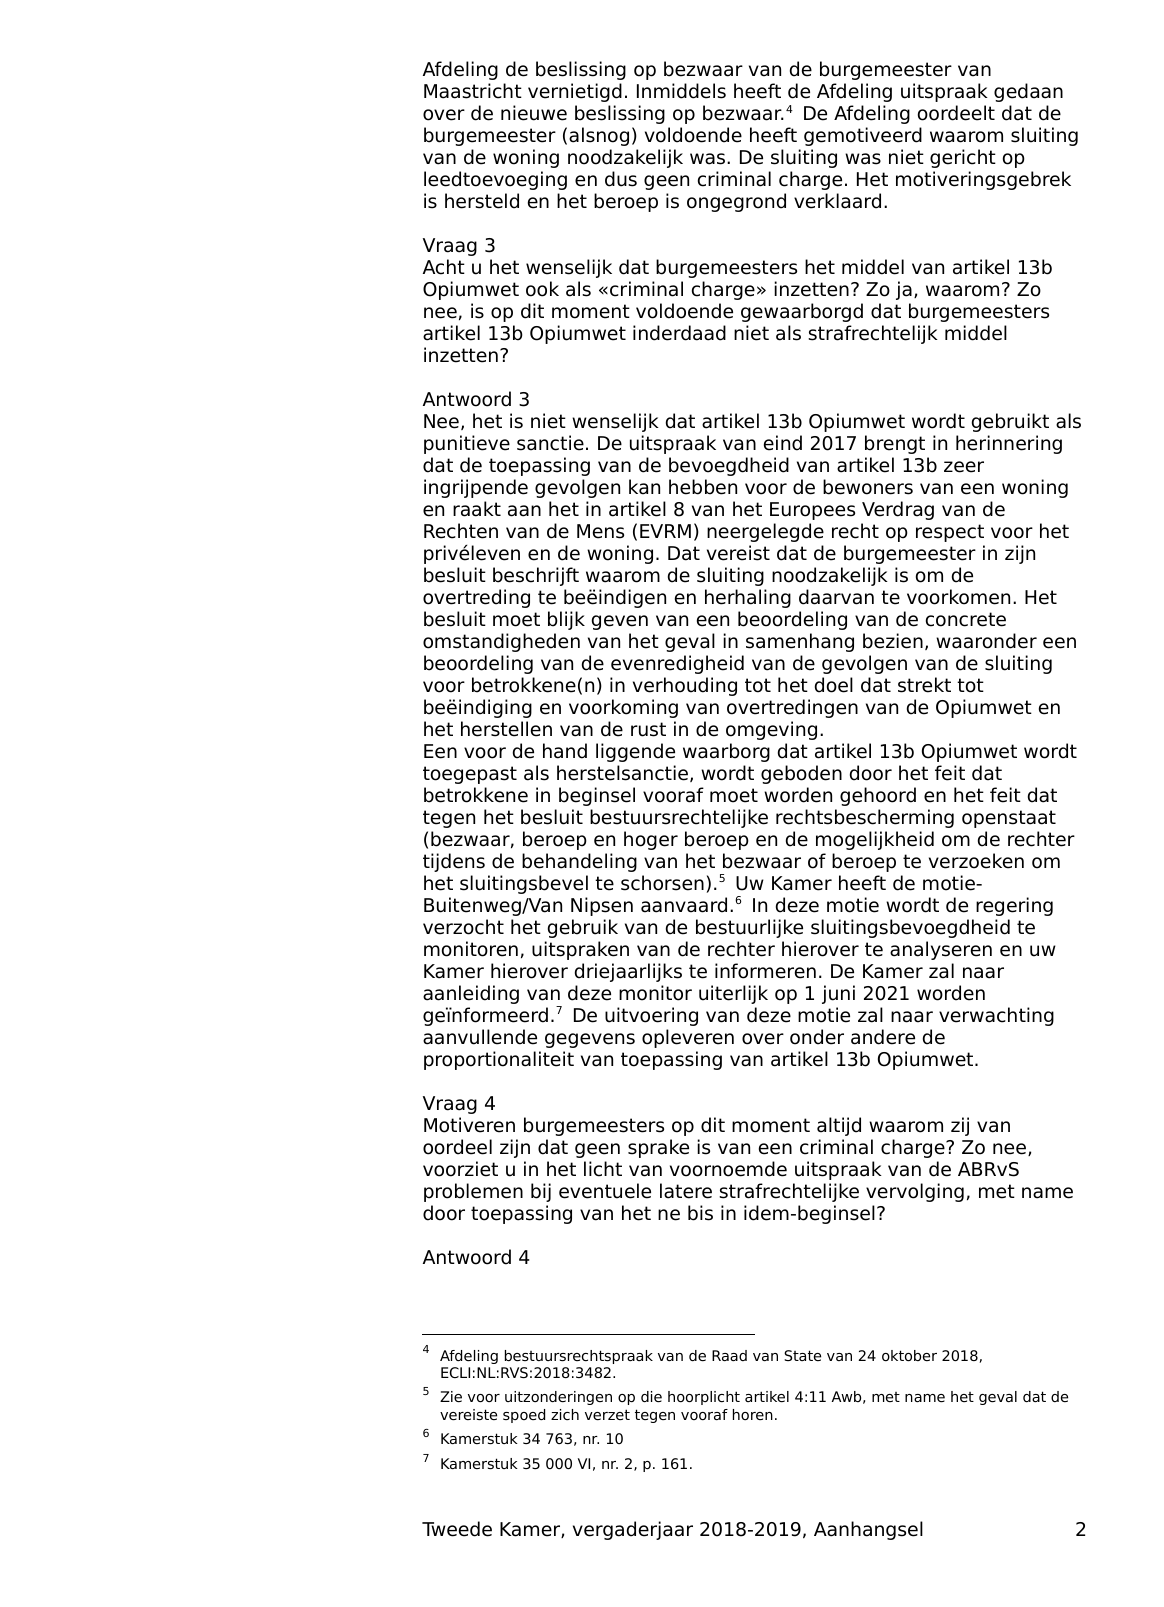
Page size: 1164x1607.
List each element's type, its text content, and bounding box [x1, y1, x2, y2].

text Afdeling bestuursrechtspraak van de Raad van State van 24 oktober 2018, ECLI:NL:RVS:2018:3482. [422, 1343, 1087, 1382]
text Kamerstuk 34 763, nr. 10 [422, 1427, 1087, 1449]
text Antwoord 3 [422, 389, 1087, 411]
text Zie voor uitzonderingen op die hoorplicht artikel 4:11 Awb, met name het geval dat de vereiste spoed zich verzet tegen vooraf horen. [422, 1385, 1087, 1424]
text Nee, het is niet wenselijk dat artikel 13b Opiumwet wordt gebruikt als punitieve sanctie. De uitspraak van eind 2017 brengt in herinnering dat de toepassing van de bevoegdheid van artikel 13b zeer ingrijpende gevolgen kan hebben voor de bewoners van een woning en raakt aan het in artikel 8 van het Europees Verdrag van de Rechten van de Mens (EVRM) neergelegde recht op respect voor het privéleven en de woning. Dat vereist dat de burgemeester in zijn besluit beschrijft waarom de sluiting noodzakelijk is om de overtreding te beëindigen en herhaling daarvan te voorkomen. Het besluit moet blijk geven van een beoordeling van de concrete omstandigheden van het geval in samenhang bezien, waaronder een beoordeling van de evenredigheid van de gevolgen van de sluiting voor betrokkene(n) in verhouding tot het doel dat strekt tot beëindiging en voorkoming van overtredingen van de Opiumwet en het herstellen van de rust in de omgeving. [422, 411, 1087, 741]
text Vraag 3 [422, 235, 1087, 257]
text Afdeling de beslissing op bezwaar van de burgemeester van Maastricht vernietigd. Inmiddels heeft de Afdeling uitspraak gedaan over de nieuwe beslissing op bezwaar. De Afdeling oordeelt dat de burgemeester (alsnog) voldoende heeft gemotiveerd waarom sluiting van de woning noodzakelijk was. De sluiting was niet gericht op leedtoevoeging en dus geen criminal charge. Het motiveringsgebrek is hersteld en het beroep is ongegrond verklaard. [422, 59, 1087, 213]
text Een voor de hand liggende waarborg dat artikel 13b Opiumwet wordt toegepast als herstelsanctie, wordt geboden door het feit dat betrokkene in beginsel vooraf moet worden gehoord en het feit dat tegen het besluit bestuursrechtelijke rechtsbescherming openstaat (bezwaar, beroep en hoger beroep en de mogelijkheid om de rechter tijdens de behandeling van het bezwaar of beroep te verzoeken om het sluitingsbevel te schorsen). Uw Kamer heeft de motie-Buitenweg/Van Nipsen aanvaard. In deze motie wordt de regering verzocht het gebruik van de bestuurlijke sluitingsbevoegdheid te monitoren, uitspraken van de rechter hierover te analyseren en uw Kamer hierover driejaarlijks te informeren. De Kamer zal naar aanleiding van deze monitor uiterlijk op 1 juni 2021 worden geïnformeerd. De uitvoering van deze motie zal naar verwachting aanvullende gegevens opleveren over onder andere de proportionaliteit van toepassing van artikel 13b Opiumwet. [422, 741, 1087, 1071]
text Acht u het wenselijk dat burgemeesters het middel van artikel 13b Opiumwet ook als «criminal charge» inzetten? Zo ja, waarom? Zo nee, is op dit moment voldoende gewaarborgd dat burgemeesters artikel 13b Opiumwet inderdaad niet als strafrechtelijk middel inzetten? [422, 257, 1087, 367]
text Vraag 4 [422, 1093, 1087, 1115]
text Kamerstuk 35 000 VI, nr. 2, p. 161. [422, 1452, 1087, 1474]
text Motiveren burgemeesters op dit moment altijd waarom zij van oordeel zijn dat geen sprake is van een criminal charge? Zo nee, voorziet u in het licht van voornoemde uitspraak van de ABRvS problemen bij eventuele latere strafrechtelijke vervolging, met name door toepassing van het ne bis in idem-beginsel? [422, 1115, 1087, 1224]
text Antwoord 4 [422, 1247, 1087, 1269]
